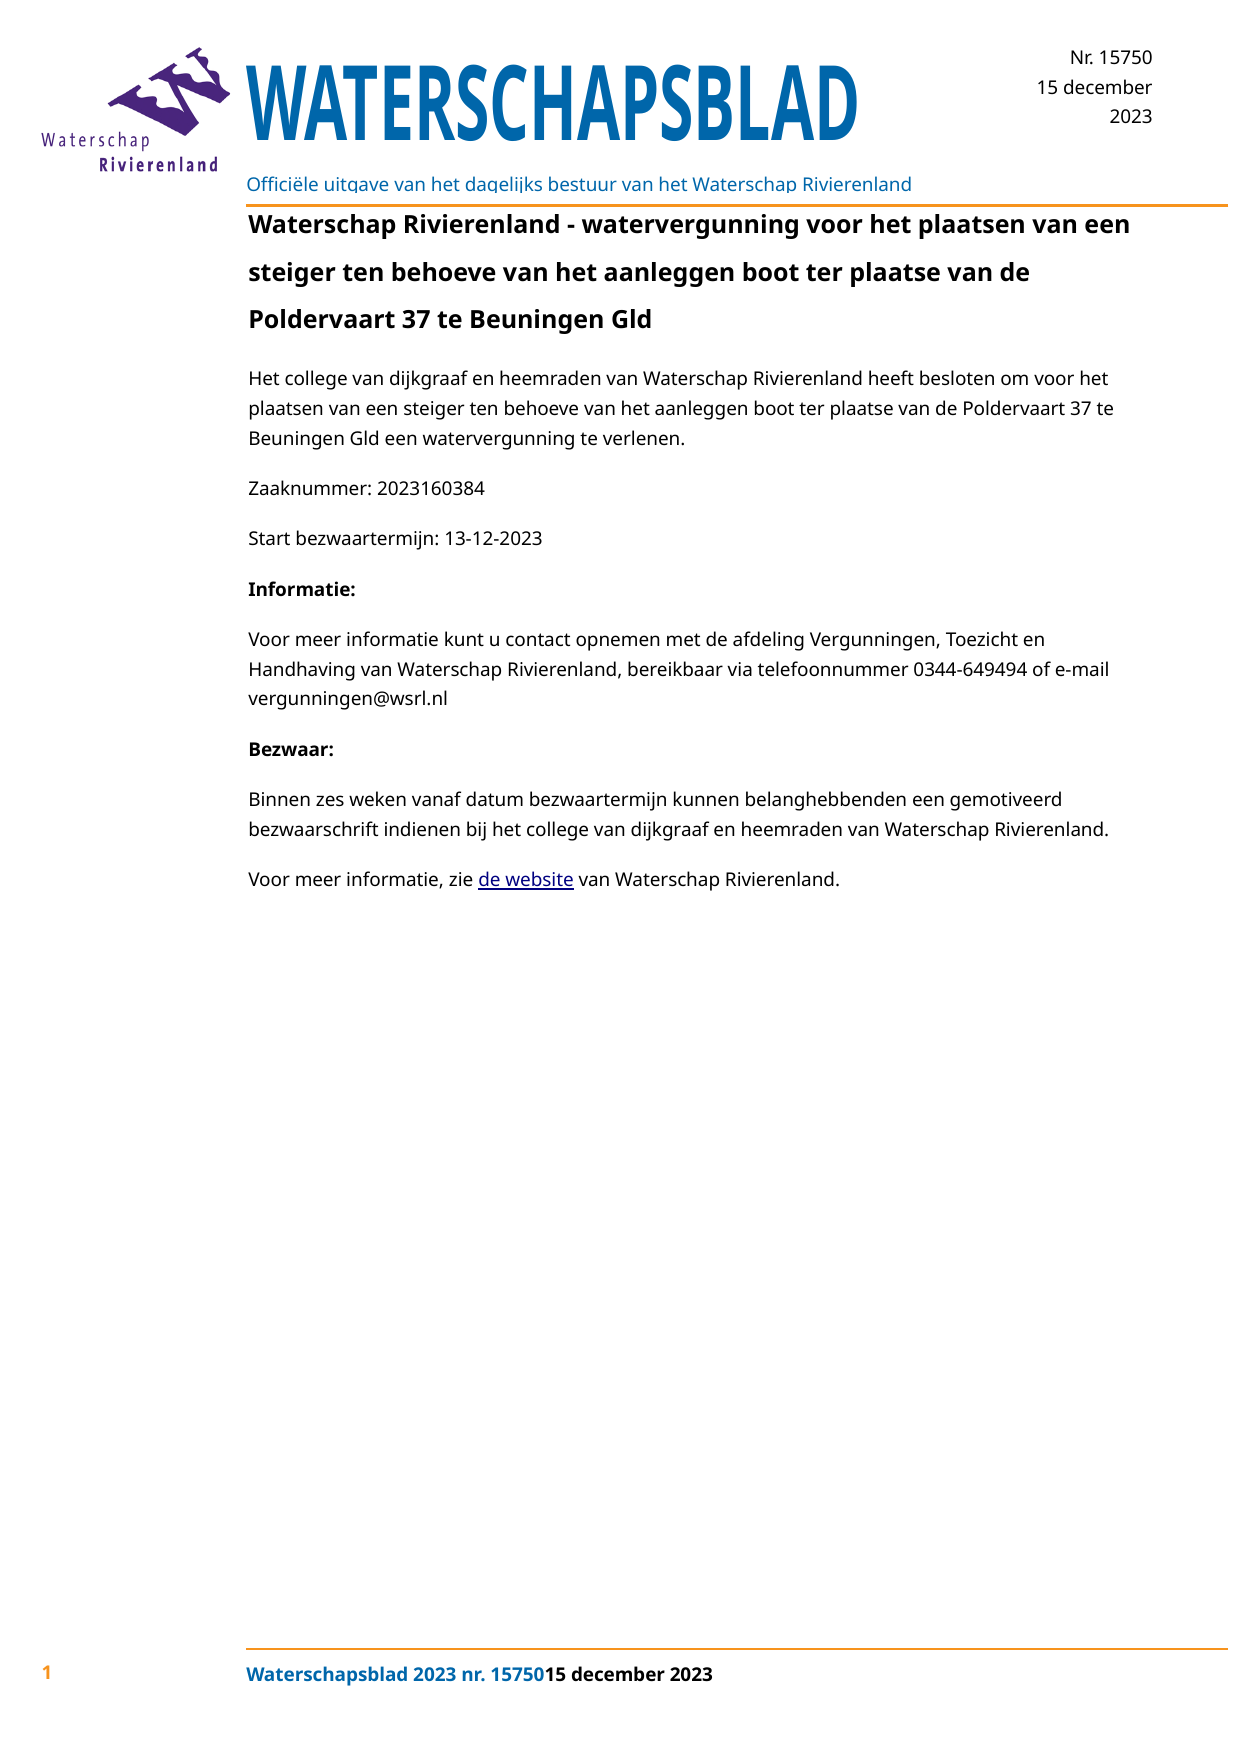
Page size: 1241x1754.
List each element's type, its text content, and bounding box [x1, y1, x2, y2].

text Bezwaar: [248, 736, 1152, 762]
picture [41, 47, 231, 172]
text Binnen zes weken vanaf datum bezwaartermijn kunnen belanghebbenden een gemotiveerd bezwaarschrift indienen bij het college van dijkgraaf en heemraden van Waterschap Rivierenland. [248, 786, 1152, 842]
text Informatie: [248, 576, 1152, 602]
text Start bezwaartermijn: 13-12-2023 [248, 526, 1152, 551]
text Voor meer informatie, zie de website van Waterschap Rivierenland. [248, 866, 1152, 892]
text Voor meer informatie kunt u contact opnemen met de afdeling Vergunningen, Toezicht en Handhaving van Waterschap Rivierenland, bereikbaar via telefoonnummer 0344-649494 of e-mail vergunningen@wsrl.nl [248, 626, 1152, 711]
text Zaaknummer: 2023160384 [248, 475, 1152, 501]
text Waterschap Rivierenland - watervergunning voor het plaatsen van een steiger ten behoeve van het aanleggen boot ter plaatse van de Poldervaart 37 te Beuningen Gld [248, 207, 1152, 336]
text Het college van dijkgraaf en heemraden van Waterschap Rivierenland heeft besloten om voor het plaatsen van een steiger ten behoeve van het aanleggen boot ter plaatse van de Poldervaart 37 te Beuningen Gld een watervergunning te verlenen. [248, 366, 1152, 450]
